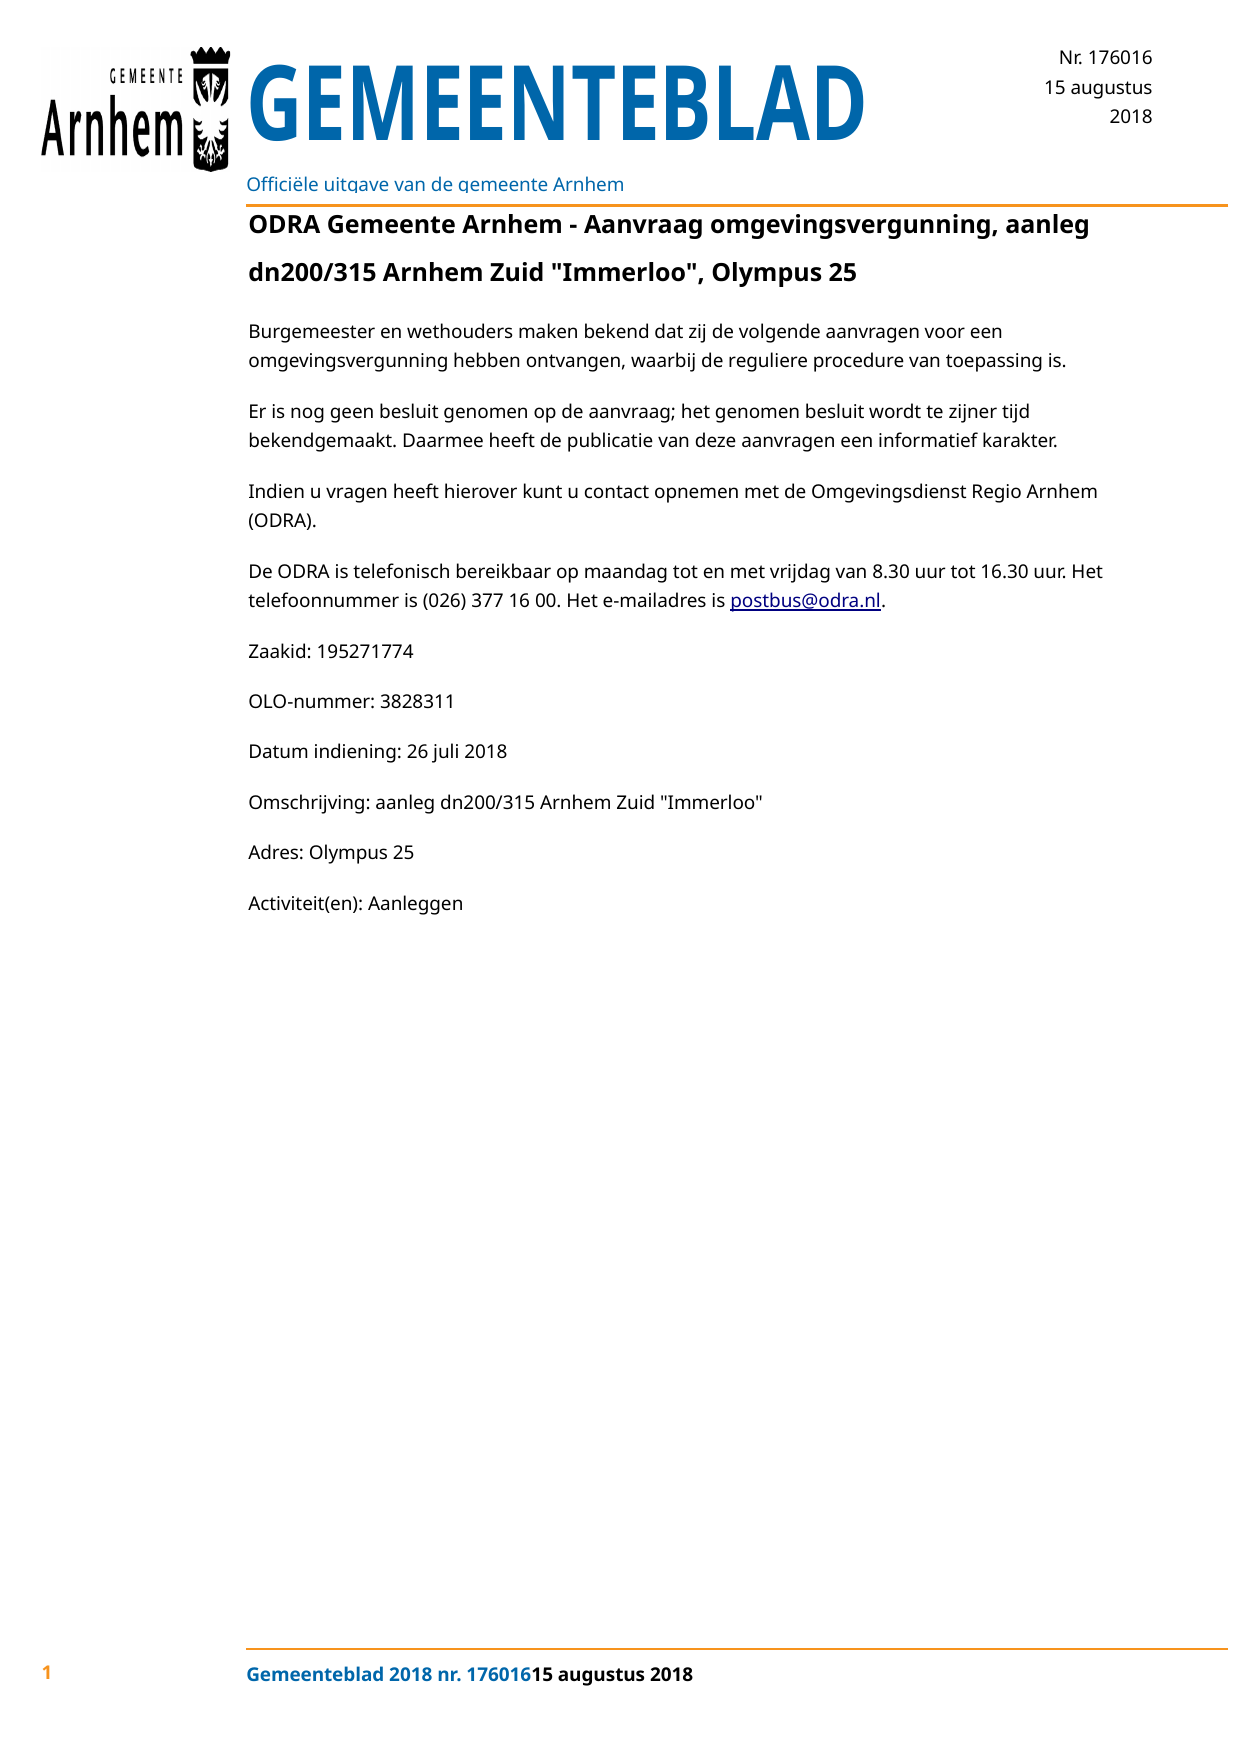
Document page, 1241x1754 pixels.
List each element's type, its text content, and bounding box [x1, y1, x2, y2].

text Datum indiening: 26 juli 2018 [248, 739, 1152, 764]
text Burgemeester en wethouders maken bekend dat zij de volgende aanvragen voor een omgevingsvergunning hebben ontvangen, waarbij de reguliere procedure van toepassing is. [248, 318, 1152, 373]
text Omschrijving: aanleg dn200/315 Arnhem Zuid "Immerloo" [248, 789, 1152, 815]
picture [41, 47, 231, 172]
text De ODRA is telefonisch bereikbaar op maandag tot en met vrijdag van 8.30 uur tot 16.30 uur. Het telefoonnummer is (026) 377 16 00. Het e-mailadres is postbus@odra.nl. [248, 558, 1152, 613]
text Adres: Olympus 25 [248, 839, 1152, 865]
text Activiteit(en): Aanleggen [248, 890, 1152, 916]
text Zaakid: 195271774 [248, 638, 1152, 664]
text OLO-nummer: 3828311 [248, 688, 1152, 714]
text Er is nog geen besluit genomen op de aanvraag; het genomen besluit wordt te zijner tijd bekendgemaakt. Daarmee heeft de publicatie van deze aanvragen een informatief karakter. [248, 398, 1152, 453]
text ODRA Gemeente Arnhem - Aanvraag omgevingsvergunning, aanleg dn200/315 Arnhem Zuid "Immerloo", Olympus 25 [248, 207, 1152, 288]
text Indien u vragen heeft hierover kunt u contact opnemen met de Omgevingsdienst Regio Arnhem (ODRA). [248, 478, 1152, 533]
